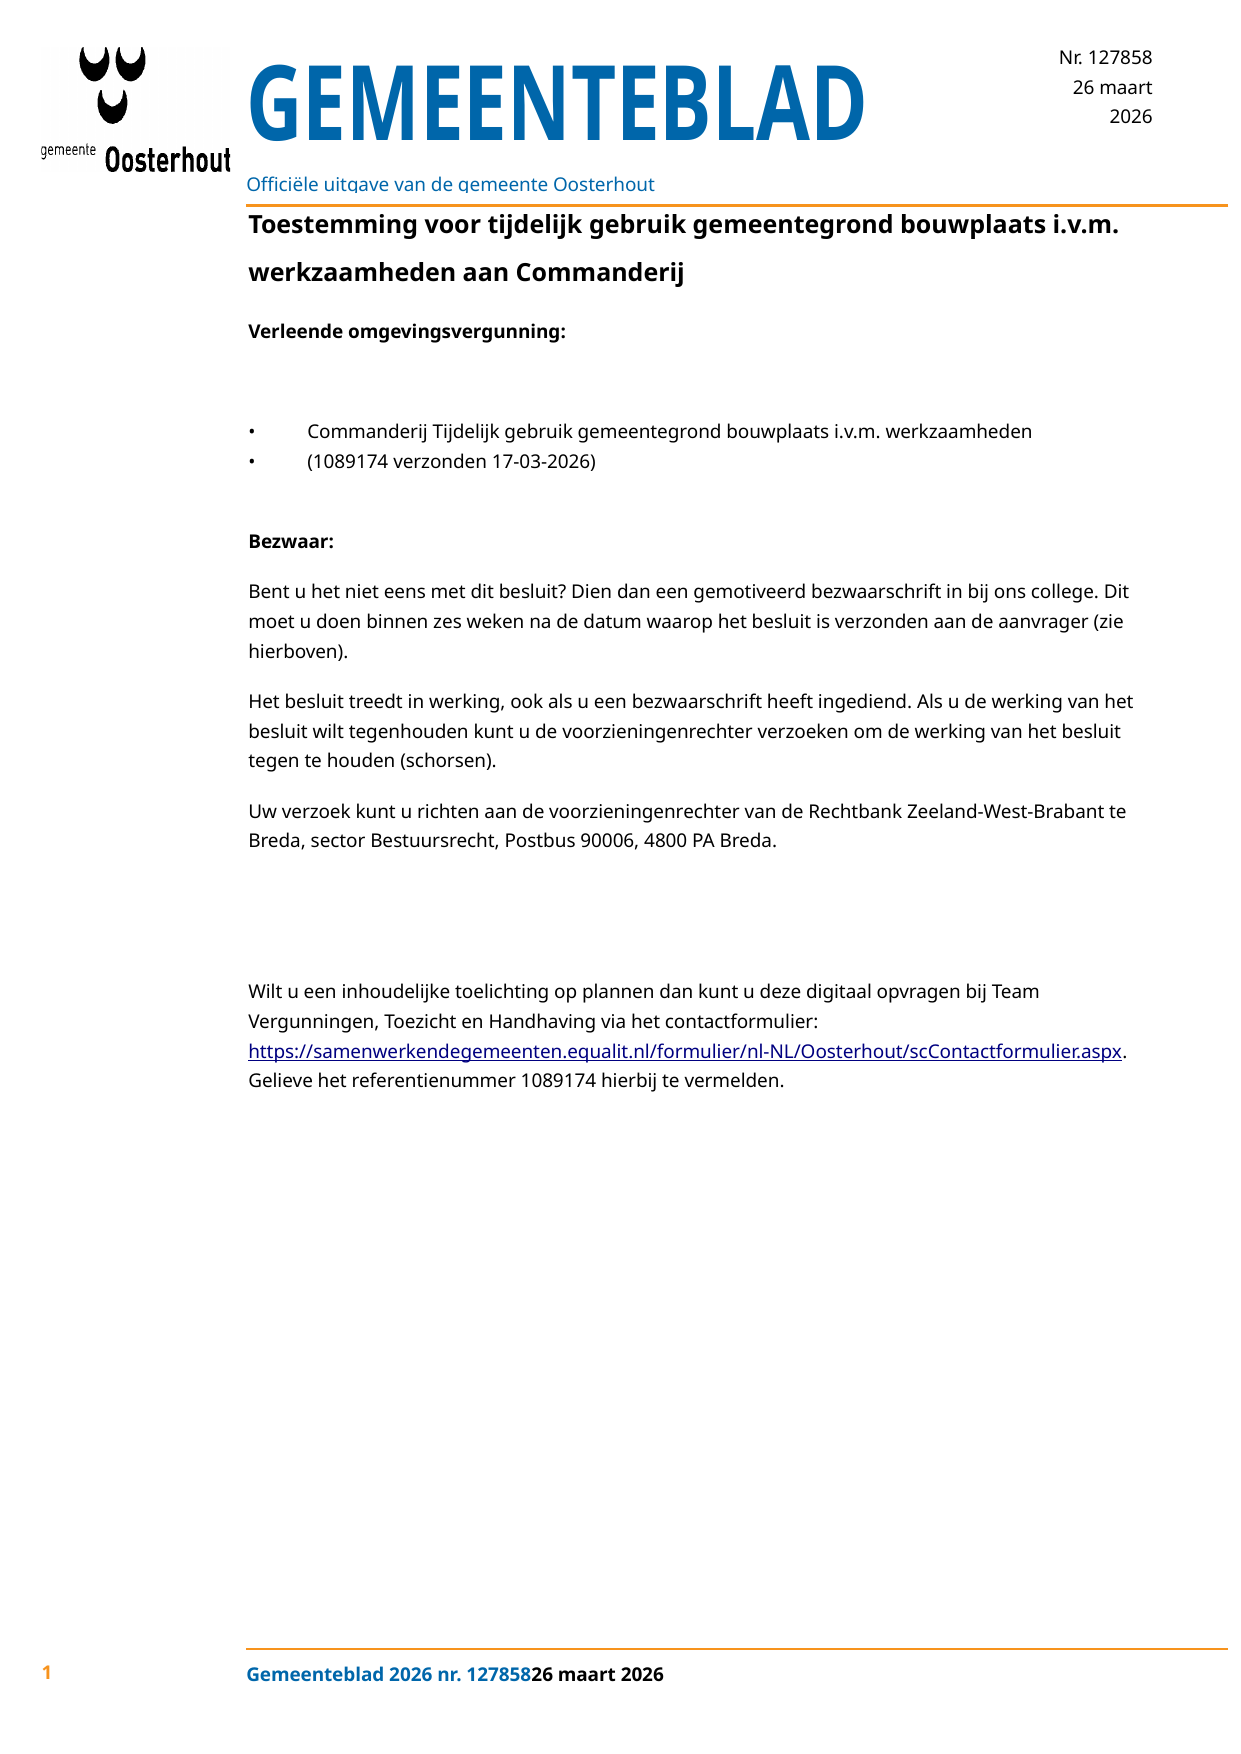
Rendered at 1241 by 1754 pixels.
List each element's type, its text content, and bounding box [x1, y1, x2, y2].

text Toestemming voor tijdelijk gebruik gemeentegrond bouwplaats i.v.m. werkzaamheden aan Commanderij [248, 207, 1152, 288]
text Bent u het niet eens met dit besluit? Dien dan een gemotiveerd bezwaarschrift in bij ons college. Dit moet u doen binnen zes weken na de datum waarop het besluit is verzonden aan de aanvrager (zie hierboven). [248, 579, 1152, 664]
list (1089174 verzonden 17-03-2026) [248, 448, 1152, 474]
list Commanderij Tijdelijk gebruik gemeentegrond bouwplaats i.v.m. werkzaamheden [248, 419, 1152, 444]
text Het besluit treedt in werking, ook als u een bezwaarschrift heeft ingediend. Als u de werking van het besluit wilt tegenhouden kunt u de voorzieningenrechter verzoeken om de werking van het besluit tegen te houden (schorsen). [248, 688, 1152, 773]
text Wilt u een inhoudelijke toelichting op plannen dan kunt u deze digitaal opvragen bij Team Vergunningen, Toezicht en Handhaving via het contactformulier: https://samenwerkendegemeenten.equalit.nl/formulier/nl-NL/Oosterhout/scContactformulier.aspx. Gelieve het referentienummer 1089174 hierbij te vermelden. [248, 979, 1152, 1093]
text Bezwaar: [248, 528, 1152, 554]
text Verleende omgevingsvergunning: [248, 318, 1152, 344]
picture [41, 47, 231, 172]
text Uw verzoek kunt u richten aan de voorzieningenrechter van de Rechtbank Zeeland-West-Brabant te Breda, sector Bestuursrecht, Postbus 90006, 4800 PA Breda. [248, 798, 1152, 853]
